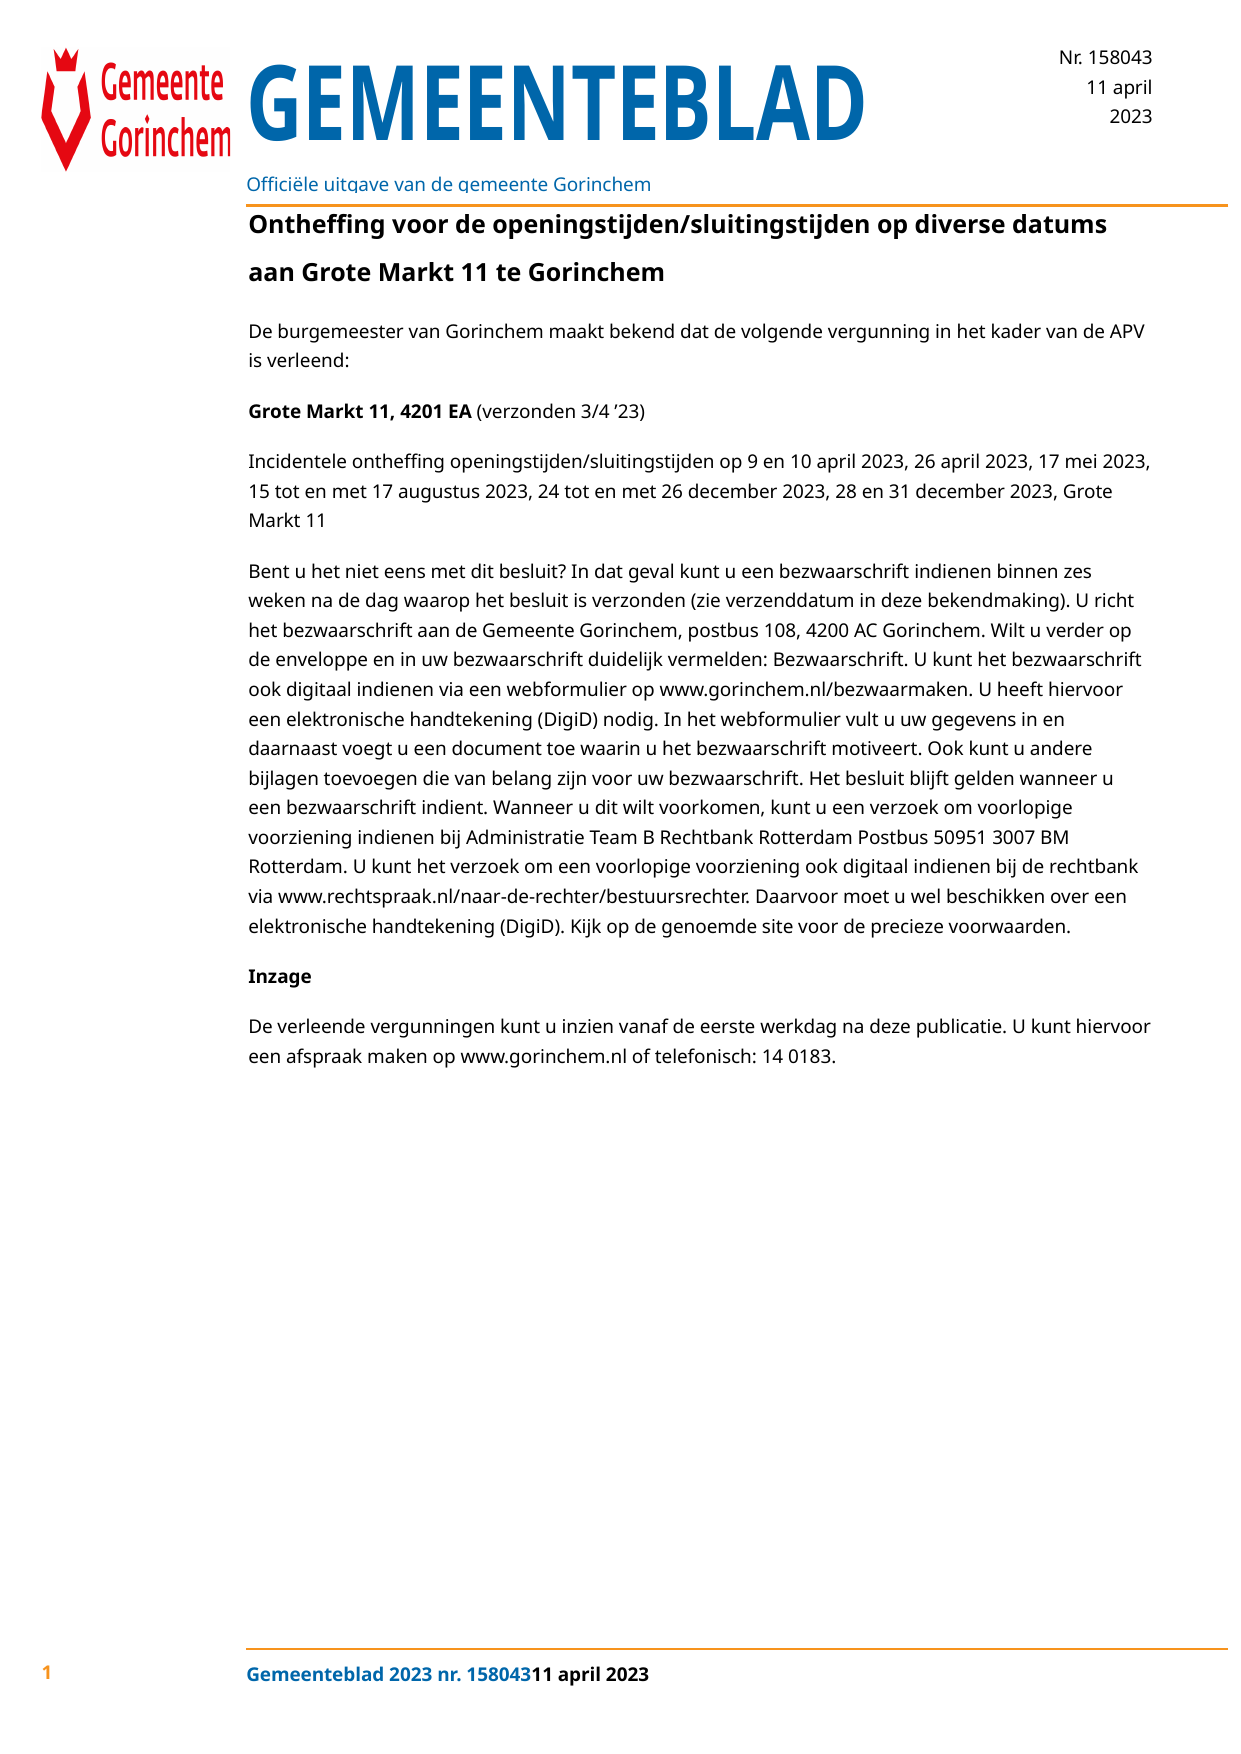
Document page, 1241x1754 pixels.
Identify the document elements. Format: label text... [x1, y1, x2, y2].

text De burgemeester van Gorinchem maakt bekend dat de volgende vergunning in het kader van de APV is verleend: [248, 318, 1152, 373]
text Grote Markt 11, 4201 EA (verzonden 3/4 ’23) [248, 398, 1152, 424]
text Incidentele ontheffing openingstijden/sluitingstijden op 9 en 10 april 2023, 26 april 2023, 17 mei 2023, 15 tot en met 17 augustus 2023, 24 tot en met 26 december 2023, 28 en 31 december 2023, Grote Markt 11 [248, 448, 1152, 533]
text Ontheffing voor de openingstijden/sluitingstijden op diverse datums aan Grote Markt 11 te Gorinchem [248, 207, 1152, 288]
text De verleende vergunningen kunt u inzien vanaf de eerste werkdag na deze publicatie. U kunt hiervoor een afspraak maken op www.gorinchem.nl of telefonisch: 14 0183. [248, 1014, 1152, 1069]
picture [41, 47, 231, 172]
text Bent u het niet eens met dit besluit? In dat geval kunt u een bezwaarschrift indienen binnen zes weken na de dag waarop het besluit is verzonden (zie verzenddatum in deze bekendmaking). U richt het bezwaarschrift aan de Gemeente Gorinchem, postbus 108, 4200 AC Gorinchem. Wilt u verder op de enveloppe en in uw bezwaarschrift duidelijk vermelden: Bezwaarschrift. U kunt het bezwaarschrift ook digitaal indienen via een webformulier op www.gorinchem.nl/bezwaarmaken. U heeft hiervoor een elektronische handtekening (DigiD) nodig. In het webformulier vult u uw gegevens in en daarnaast voegt u een document toe waarin u het bezwaarschrift motiveert. Ook kunt u andere bijlagen toevoegen die van belang zijn voor uw bezwaarschrift. Het besluit blijft gelden wanneer u een bezwaarschrift indient. Wanneer u dit wilt voorkomen, kunt u een verzoek om voorlopige voorziening indienen bij Administratie Team B Rechtbank Rotterdam Postbus 50951 3007 BM Rotterdam. U kunt het verzoek om een voorlopige voorziening ook digitaal indienen bij de rechtbank via www.rechtspraak.nl/naar-de-rechter/bestuursrechter. Daarvoor moet u wel beschikken over een elektronische handtekening (DigiD). Kijk op de genoemde site voor de precieze voorwaarden. [248, 558, 1152, 939]
text Inzage [248, 963, 1152, 989]
